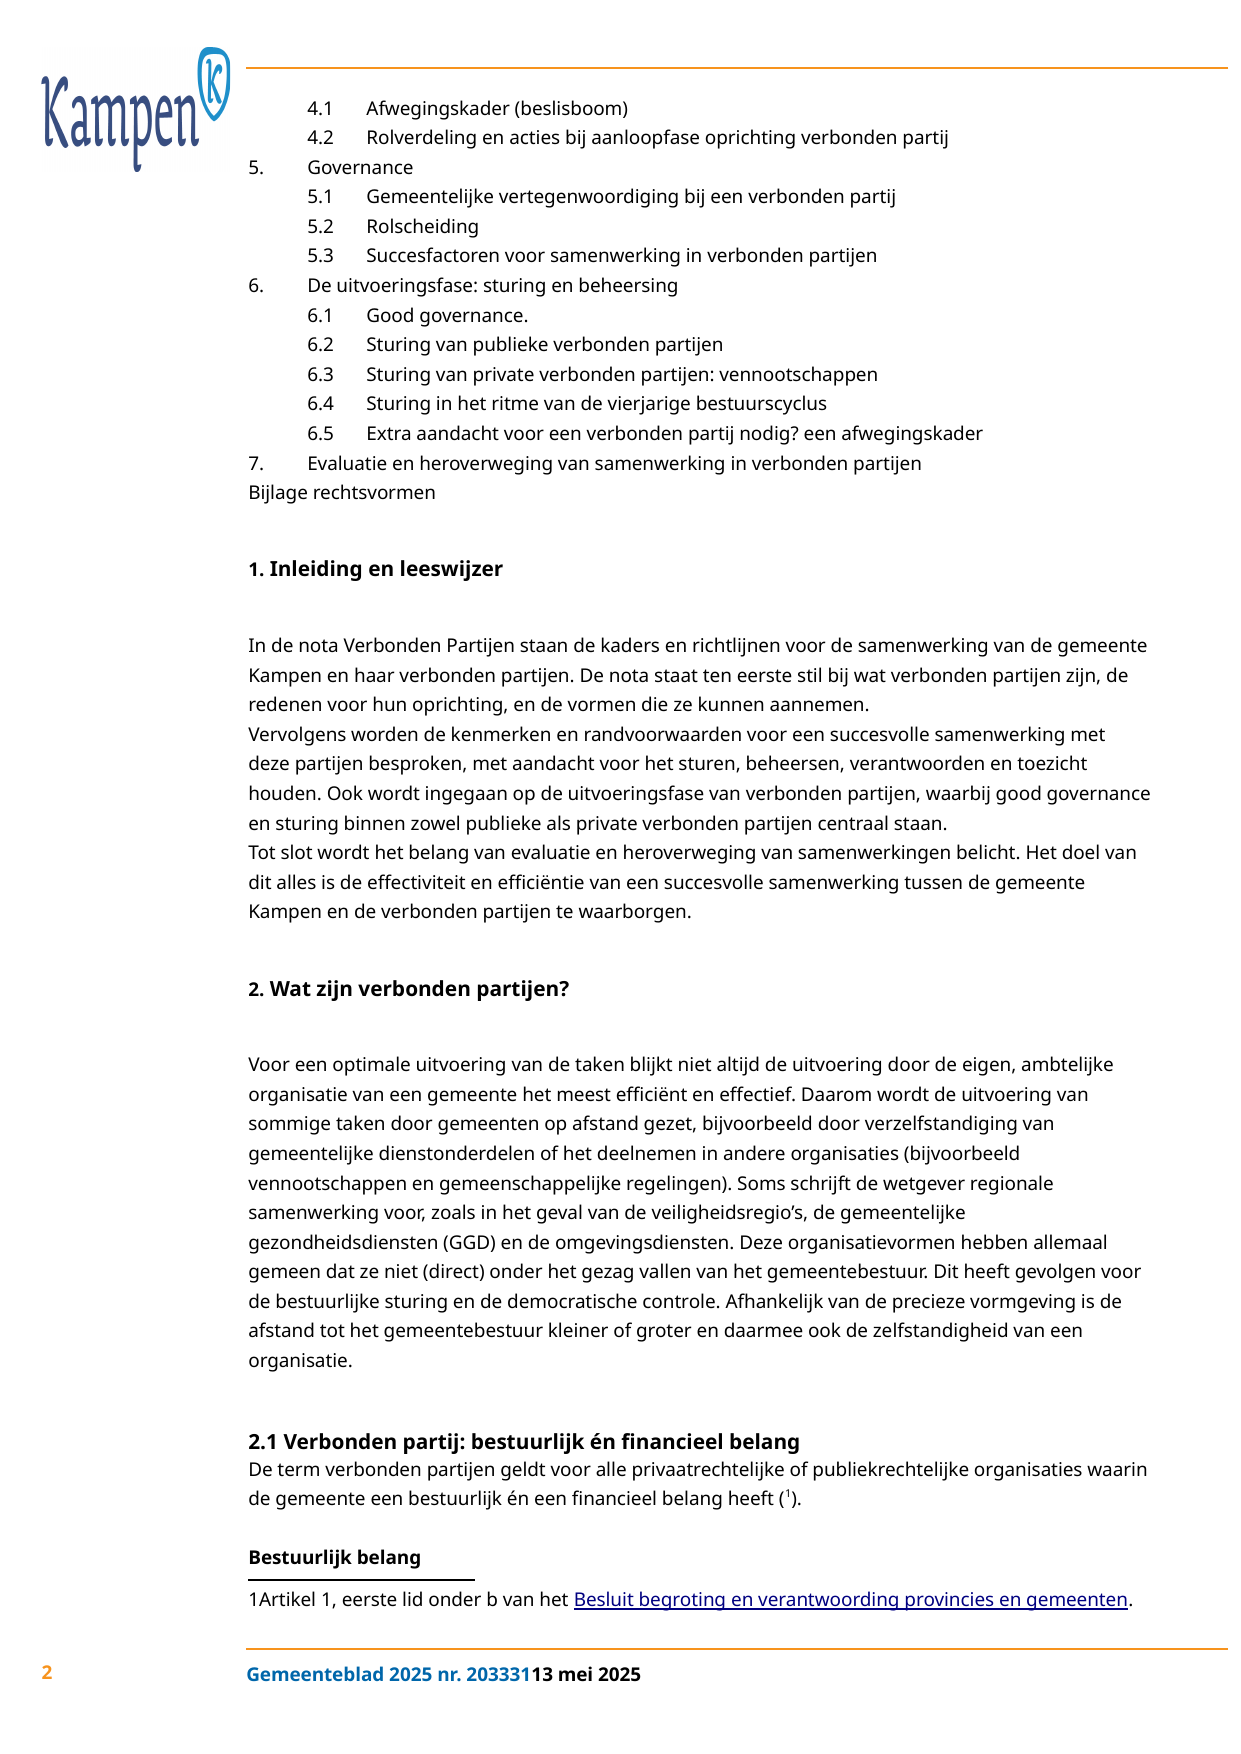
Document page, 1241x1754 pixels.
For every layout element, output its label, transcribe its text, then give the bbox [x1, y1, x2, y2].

list Sturing van private verbonden partijen: vennootschappen [307, 361, 1152, 387]
text Bijlage rechtsvormen [248, 479, 1152, 505]
list Rolverdeling en acties bij aanloopfase oprichting verbonden partij [307, 124, 1152, 150]
list Sturing in het ritme van de vierjarige bestuurscyclus [307, 391, 1152, 416]
list Rolscheiding [307, 213, 1152, 239]
text Tot slot wordt het belang van evaluatie en heroverweging van samenwerkingen belicht. Het doel van dit alles is de effectiviteit en efficiëntie van een succesvolle samenwerking tussen de gemeente Kampen en de verbonden partijen te waarborgen. [248, 839, 1152, 924]
list Afwegingskader (beslisboom) [307, 95, 1152, 121]
list Evaluatie en heroverweging van samenwerking in verbonden partijen [248, 450, 1152, 476]
list Succesfactoren voor samenwerking in verbonden partijen [307, 243, 1152, 268]
text Vervolgens worden de kenmerken en randvoorwaarden voor een succesvolle samenwerking met deze partijen besproken, met aandacht voor het sturen, beheersen, verantwoorden en toezicht houden. Ook wordt ingegaan op de uitvoeringsfase van verbonden partijen, waarbij good governance en sturing binnen zowel publieke als private verbonden partijen centraal staan. [248, 721, 1152, 836]
text 1. Inleiding en leeswijzer [248, 554, 1152, 583]
text Artikel 1, eerste lid onder b van het Besluit begroting en verantwoording provincies en gemeenten. [248, 1586, 1152, 1612]
list Governance [248, 154, 1152, 180]
text In de nota Verbonden Partijen staan de kaders en richtlijnen voor de samenwerking van de gemeente Kampen en haar verbonden partijen. De nota staat ten eerste stil bij wat verbonden partijen zijn, de redenen voor hun oprichting, en de vormen die ze kunnen aannemen. [248, 632, 1152, 717]
text 2. Wat zijn verbonden partijen? [248, 974, 1152, 1002]
text De term verbonden partijen geldt voor alle privaatrechtelijke of publiekrechtelijke organisaties waarin de gemeente een bestuurlijk én een financieel belang heeft (). [248, 1456, 1152, 1511]
list Sturing van publieke verbonden partijen [307, 331, 1152, 357]
list Extra aandacht voor een verbonden partij nodig? een afwegingskader [307, 420, 1152, 446]
list Gemeentelijke vertegenwoordiging bij een verbonden partij [307, 183, 1152, 209]
picture [41, 47, 231, 172]
text Bestuurlijk belang [248, 1544, 1152, 1570]
text Voor een optimale uitvoering van de taken blijkt niet altijd de uitvoering door de eigen, ambtelijke organisatie van een gemeente het meest efficiënt en effectief. Daarom wordt de uitvoering van sommige taken door gemeenten op afstand gezet, bijvoorbeeld door verzelfstandiging van gemeentelijke dienstonderdelen of het deelnemen in andere organisaties (bijvoorbeeld vennootschappen en gemeenschappelijke regelingen). Soms schrijft de wetgever regionale samenwerking voor, zoals in het geval van de veiligheidsregio’s, de gemeentelijke gezondheidsdiensten (GGD) en de omgevingsdiensten. Deze organisatievormen hebben allemaal gemeen dat ze niet (direct) onder het gezag vallen van het gemeentebestuur. Dit heeft gevolgen voor de bestuurlijke sturing en de democratische controle. Afhankelijk van de precieze vormgeving is de afstand tot het gemeentebestuur kleiner of groter en daarmee ook de zelfstandigheid van een organisatie. [248, 1051, 1152, 1373]
text 2.1 Verbonden partij: bestuurlijk én financieel belang [248, 1427, 1152, 1456]
list De uitvoeringsfase: sturing en beheersing [248, 272, 1152, 298]
list Good governance. [307, 302, 1152, 328]
